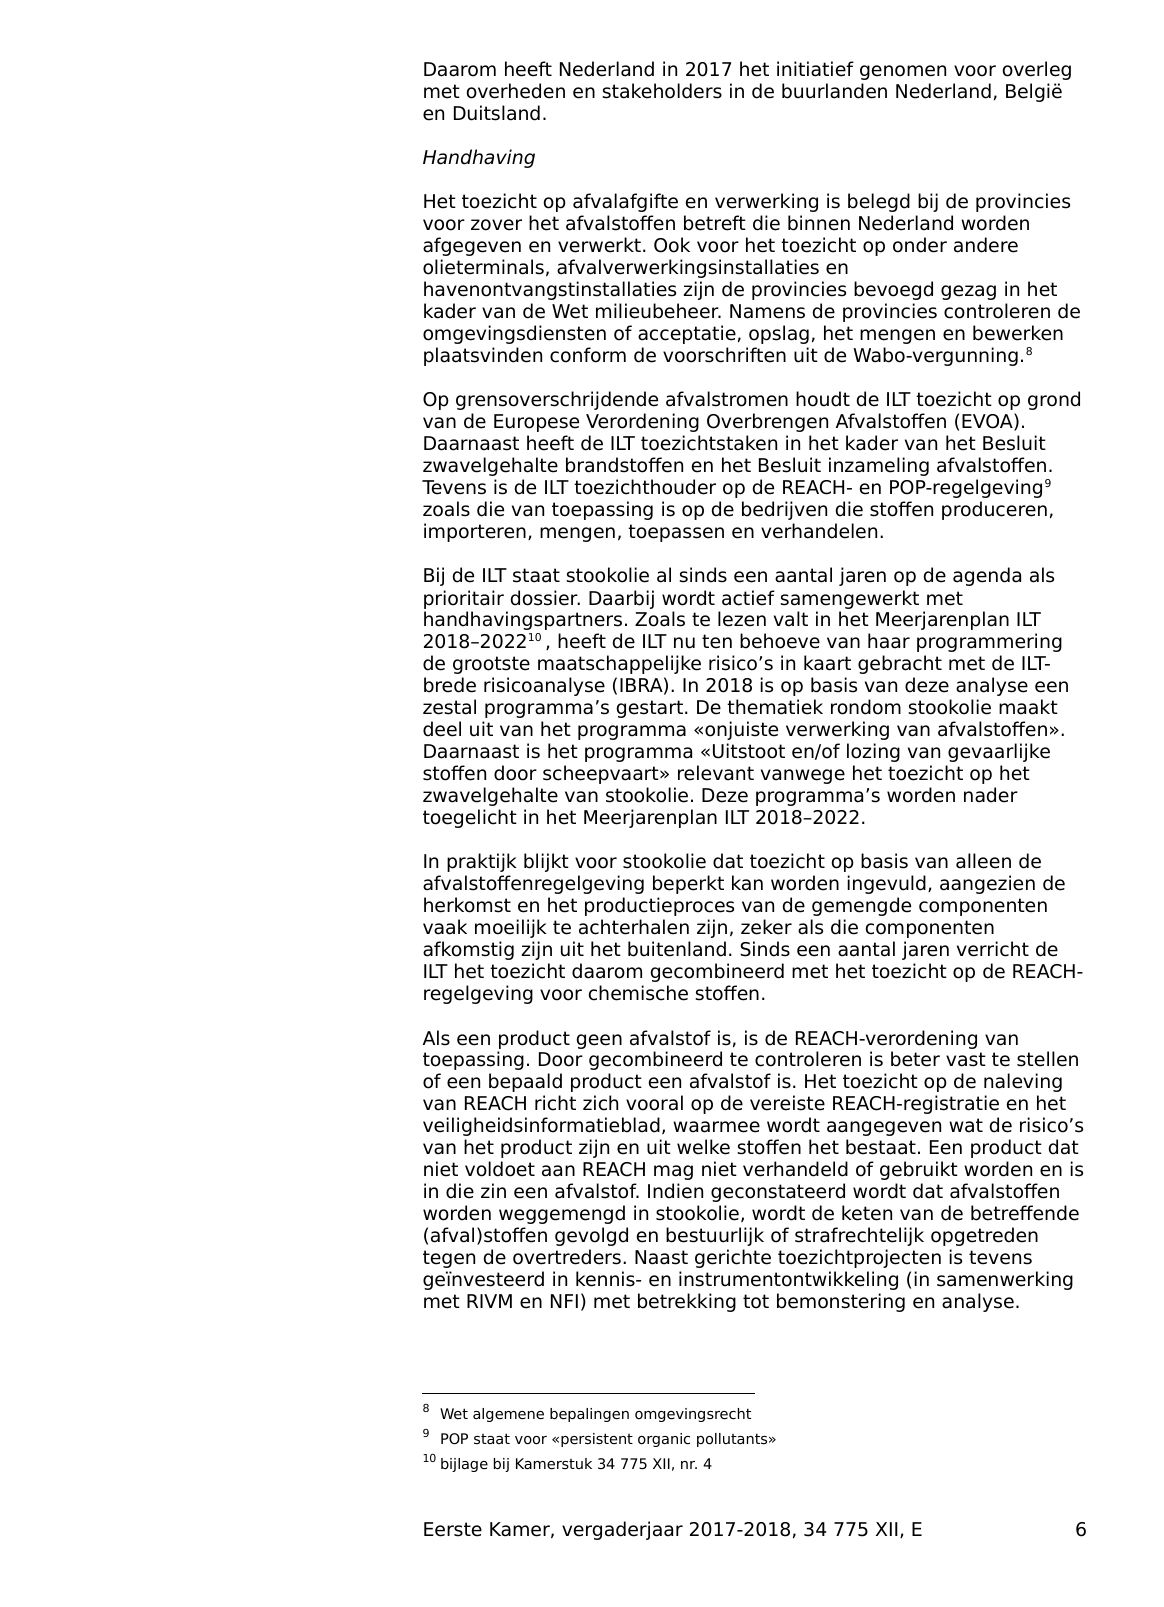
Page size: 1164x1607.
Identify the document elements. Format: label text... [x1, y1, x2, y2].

text Wet algemene bepalingen omgevingsrecht [422, 1402, 1087, 1424]
subtitle Handhaving [422, 147, 1087, 169]
text Het toezicht op afvalafgifte en verwerking is belegd bij de provincies voor zover het afvalstoffen betreft die binnen Nederland worden afgegeven en verwerkt. Ook voor het toezicht op onder andere olieterminals, afvalverwerkingsinstallaties en havenontvangstinstallaties zijn de provincies bevoegd gezag in het kader van de Wet milieubeheer. Namens de provincies controleren de omgevingsdiensten of acceptatie, opslag, het mengen en bewerken plaatsvinden conform de voorschriften uit de Wabo-vergunning. [422, 191, 1087, 367]
text bijlage bij Kamerstuk 34 775 XII, nr. 4 [422, 1452, 1087, 1474]
text In praktijk blijkt voor stookolie dat toezicht op basis van alleen de afvalstoffenregelgeving beperkt kan worden ingevuld, aangezien de herkomst en het productieproces van de gemengde componenten vaak moeilijk te achterhalen zijn, zeker als die componenten afkomstig zijn uit het buitenland. Sinds een aantal jaren verricht de ILT het toezicht daarom gecombineerd met het toezicht op de REACH-regelgeving voor chemische stoffen. [422, 851, 1087, 1005]
text POP staat voor «persistent organic pollutants» [422, 1427, 1087, 1449]
text Bij de ILT staat stookolie al sinds een aantal jaren op de agenda als prioritair dossier. Daarbij wordt actief samengewerkt met handhavingspartners. Zoals te lezen valt in het Meerjarenplan ILT 2018–2022, heeft de ILT nu ten behoeve van haar programmering de grootste maatschappelijke risico’s in kaart gebracht met de ILT-brede risicoanalyse (IBRA). In 2018 is op basis van deze analyse een zestal programma’s gestart. De thematiek rondom stookolie maakt deel uit van het programma «onjuiste verwerking van afvalstoffen». Daarnaast is het programma «Uitstoot en/of lozing van gevaarlijke stoffen door scheepvaart» relevant vanwege het toezicht op het zwavelgehalte van stookolie. Deze programma’s worden nader toegelicht in het Meerjarenplan ILT 2018–2022. [422, 565, 1087, 829]
text Op grensoverschrijdende afvalstromen houdt de ILT toezicht op grond van de Europese Verordening Overbrengen Afvalstoffen (EVOA). Daarnaast heeft de ILT toezichtstaken in het kader van het Besluit zwavelgehalte brandstoffen en het Besluit inzameling afvalstoffen. Tevens is de ILT toezichthouder op de REACH- en POP-regelgeving zoals die van toepassing is op de bedrijven die stoffen produceren, importeren, mengen, toepassen en verhandelen. [422, 389, 1087, 543]
text Als een product geen afvalstof is, is de REACH-verordening van toepassing. Door gecombineerd te controleren is beter vast te stellen of een bepaald product een afvalstof is. Het toezicht op de naleving van REACH richt zich vooral op de vereiste REACH-registratie en het veiligheidsinformatieblad, waarmee wordt aangegeven wat de risico’s van het product zijn en uit welke stoffen het bestaat. Een product dat niet voldoet aan REACH mag niet verhandeld of gebruikt worden en is in die zin een afvalstof. Indien geconstateerd wordt dat afvalstoffen worden weggemengd in stookolie, wordt de keten van de betreffende (afval)stoffen gevolgd en bestuurlijk of strafrechtelijk opgetreden tegen de overtreders. Naast gerichte toezichtprojecten is tevens geïnvesteerd in kennis- en instrumentontwikkeling (in samenwerking met RIVM en NFI) met betrekking tot bemonstering en analyse. [422, 1027, 1087, 1313]
text Daarom heeft Nederland in 2017 het initiatief genomen voor overleg met overheden en stakeholders in de buurlanden Nederland, België en Duitsland. [422, 59, 1087, 125]
